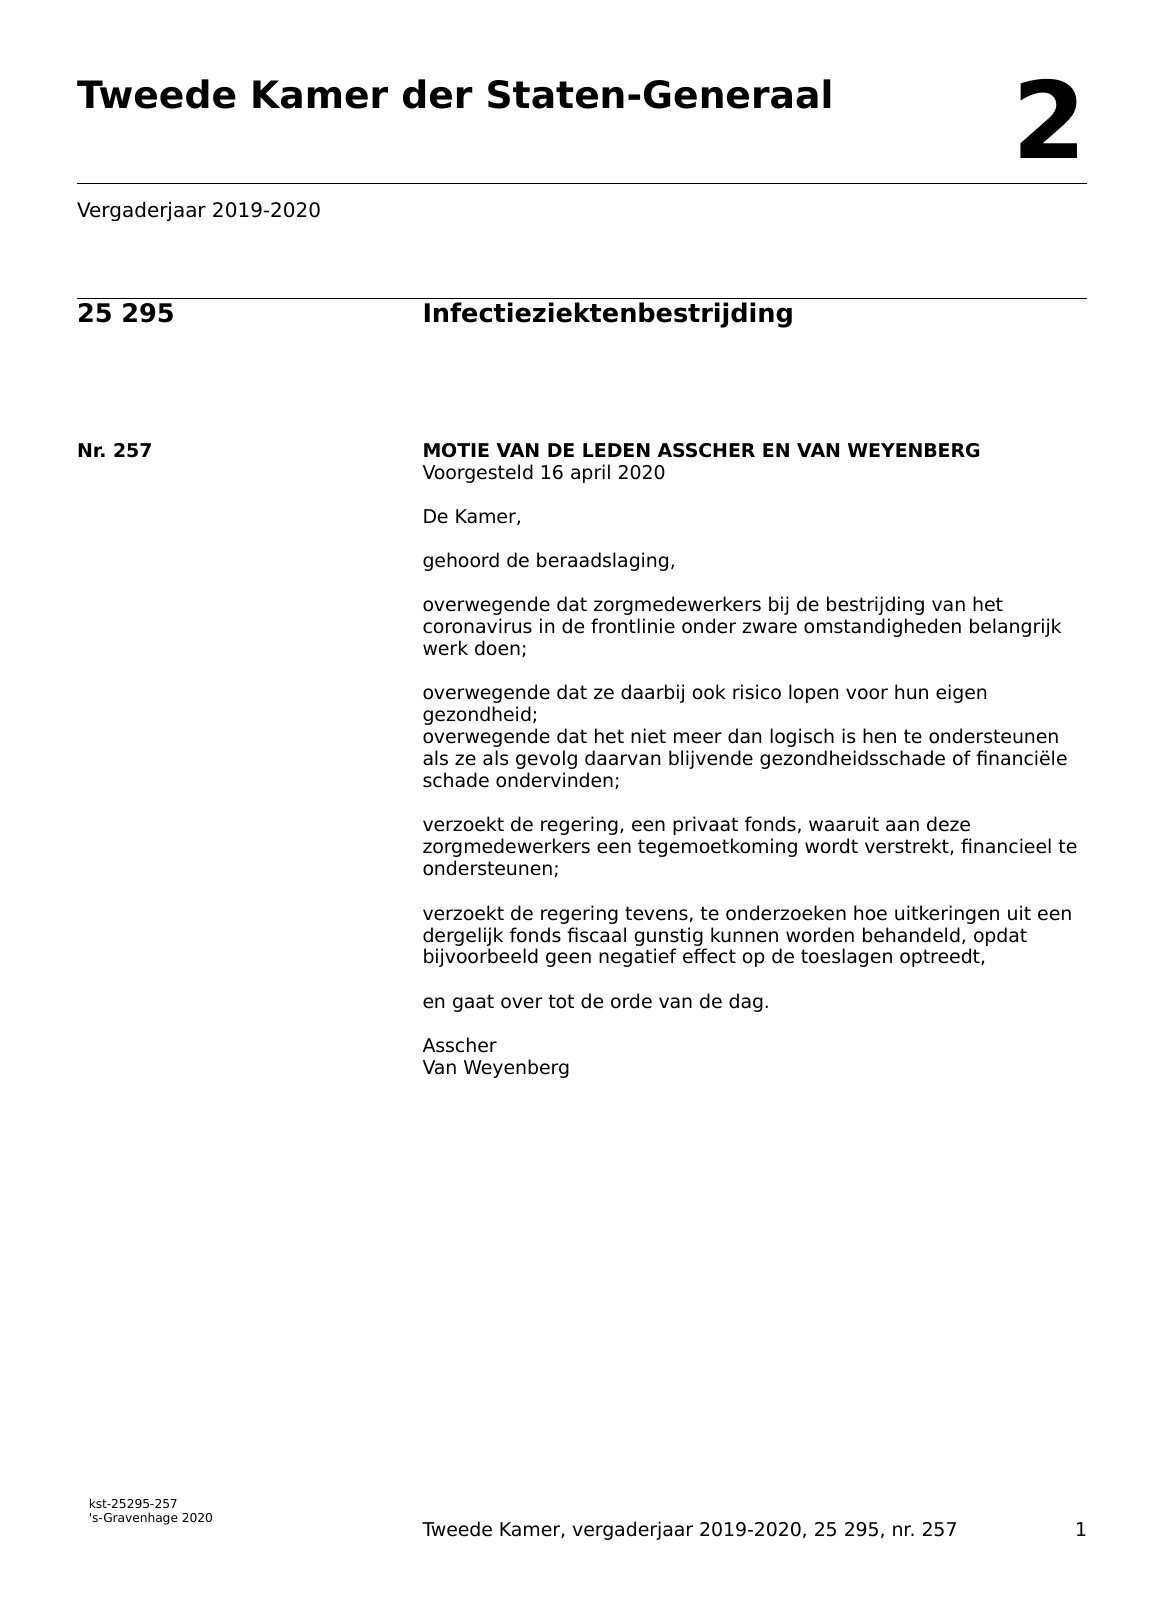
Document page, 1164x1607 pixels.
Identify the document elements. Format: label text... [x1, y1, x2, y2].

text en gaat over tot de orde van de dag. [422, 991, 1087, 1013]
table_header 2 [886, 59, 1087, 183]
text De Kamer, [422, 506, 1087, 528]
text 's-Gravenhage 2020 [88, 1511, 323, 1525]
subtitle Nr. 257 MOTIE VAN DE LEDEN ASSCHER EN VAN WEYENBERG [77, 440, 1087, 462]
text verzoekt de regering tevens, te onderzoeken hoe uitkeringen uit een dergelijk fonds fiscaal gunstig kunnen worden behandeld, opdat bijvoorbeeld geen negatief effect op de toeslagen optreedt, [422, 902, 1087, 968]
subtitle 25 295 Infectieziektenbestrijding [77, 299, 1087, 329]
text kst-25295-257 [88, 1497, 323, 1511]
text overwegende dat zorgmedewerkers bij de bestrijding van het coronavirus in de frontlinie onder zware omstandigheden belangrijk werk doen; [422, 594, 1087, 660]
table_cell Vergaderjaar 2019-2020 [77, 184, 1087, 298]
text verzoekt de regering, een privaat fonds, waaruit aan deze zorgmedewerkers een tegemoetkoming wordt verstrekt, financieel te ondersteunen; [422, 814, 1087, 880]
text overwegende dat ze daarbij ook risico lopen voor hun eigen gezondheid; [422, 682, 1087, 726]
text Asscher [422, 1035, 1087, 1057]
text overwegende dat het niet meer dan logisch is hen te ondersteunen als ze als gevolg daarvan blijvende gezondheidsschade of financiële schade ondervinden; [422, 726, 1087, 792]
text Van Weyenberg [422, 1057, 1087, 1079]
table_header Tweede Kamer der Staten-Generaal [77, 59, 886, 183]
text gehoord de beraadslaging, [422, 550, 1087, 572]
text Voorgesteld 16 april 2020 [422, 462, 1087, 484]
